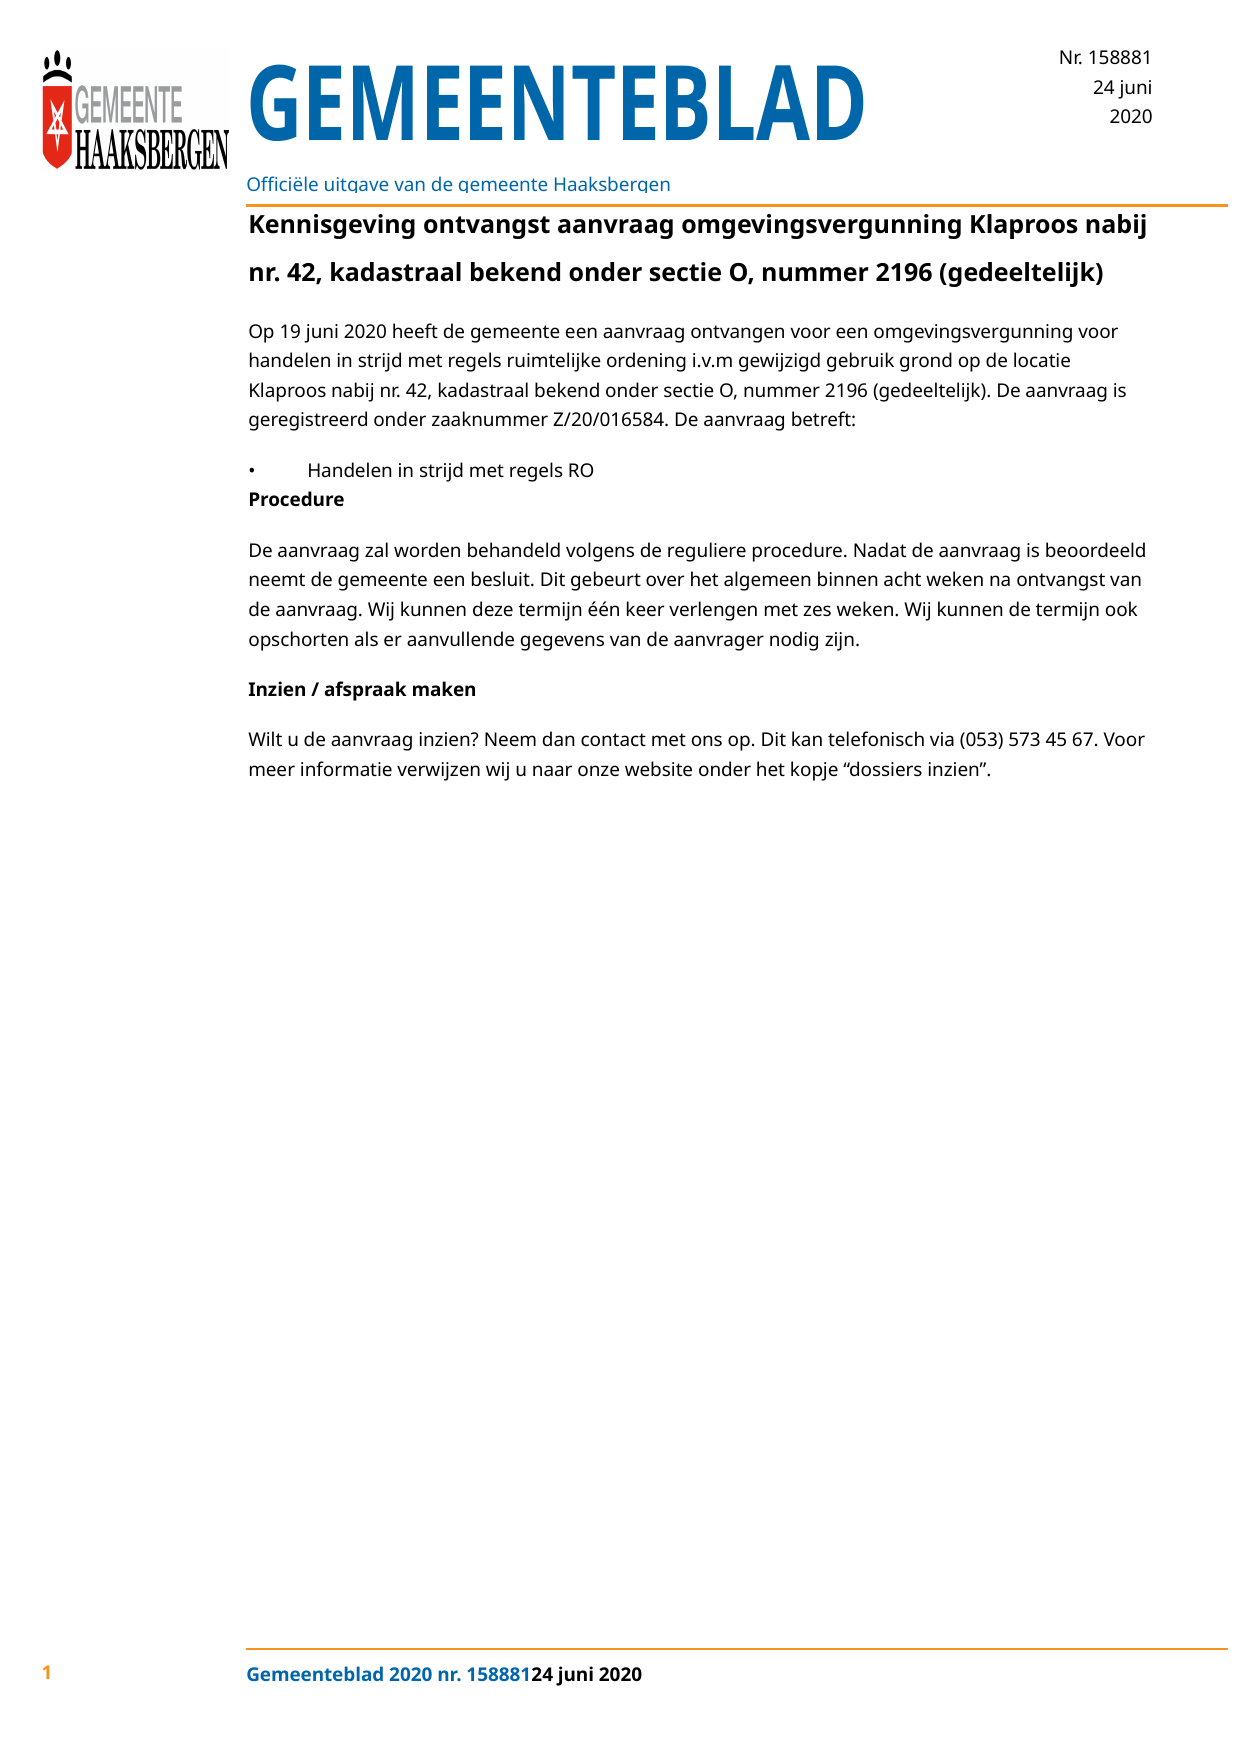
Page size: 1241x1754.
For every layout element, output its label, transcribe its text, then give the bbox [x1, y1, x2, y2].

text Procedure [248, 487, 1152, 512]
text Inzien / afspraak maken [248, 676, 1152, 702]
text De aanvraag zal worden behandeld volgens de reguliere procedure. Nadat de aanvraag is beoordeeld neemt de gemeente een besluit. Dit gebeurt over het algemeen binnen acht weken na ontvangst van de aanvraag. Wij kunnen deze termijn één keer verlengen met zes weken. Wij kunnen de termijn ook opschorten als er aanvullende gegevens van de aanvrager nodig zijn. [248, 537, 1152, 652]
text Kennisgeving ontvangst aanvraag omgevingsvergunning Klaproos nabij nr. 42, kadastraal bekend onder sectie O, nummer 2196 (gedeeltelijk) [248, 207, 1152, 288]
text Wilt u de aanvraag inzien? Neem dan contact met ons op. Dit kan telefonisch via (053) 573 45 67. Voor meer informatie verwijzen wij u naar onze website onder het kopje “dossiers inzien”. [248, 727, 1152, 782]
text Op 19 juni 2020 heeft de gemeente een aanvraag ontvangen voor een omgevingsvergunning voor handelen in strijd met regels ruimtelijke ordening i.v.m gewijzigd gebruik grond op de locatie Klaproos nabij nr. 42, kadastraal bekend onder sectie O, nummer 2196 (gedeeltelijk). De aanvraag is geregistreerd onder zaaknummer Z/20/016584. De aanvraag betreft: [248, 318, 1152, 432]
picture [41, 47, 231, 172]
list Handelen in strijd met regels RO [248, 457, 1152, 483]
